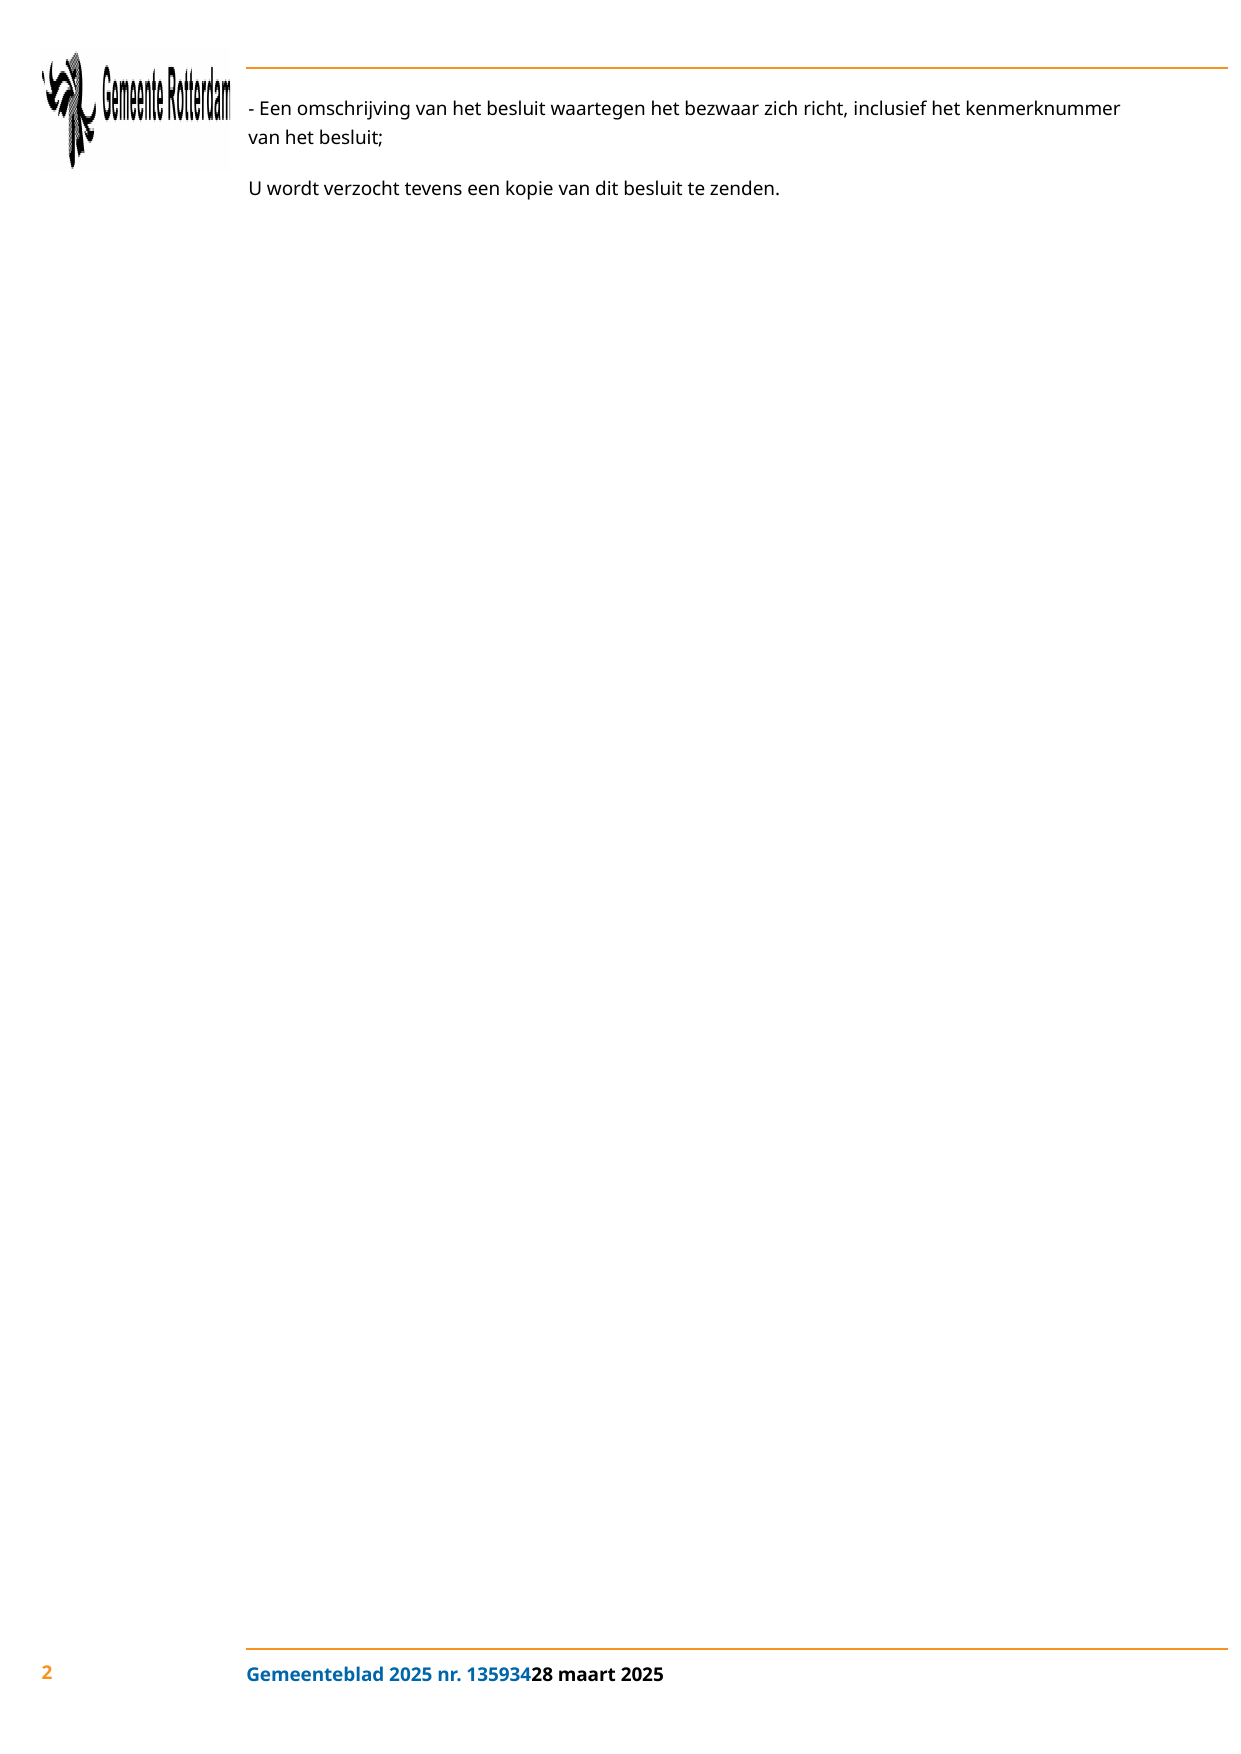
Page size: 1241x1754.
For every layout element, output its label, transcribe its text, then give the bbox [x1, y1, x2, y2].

picture [41, 47, 231, 172]
text U wordt verzocht tevens een kopie van dit besluit te zenden. [248, 175, 1152, 201]
text - Een omschrijving van het besluit waartegen het bezwaar zich richt, inclusief het kenmerknummer van het besluit; [248, 95, 1152, 150]
